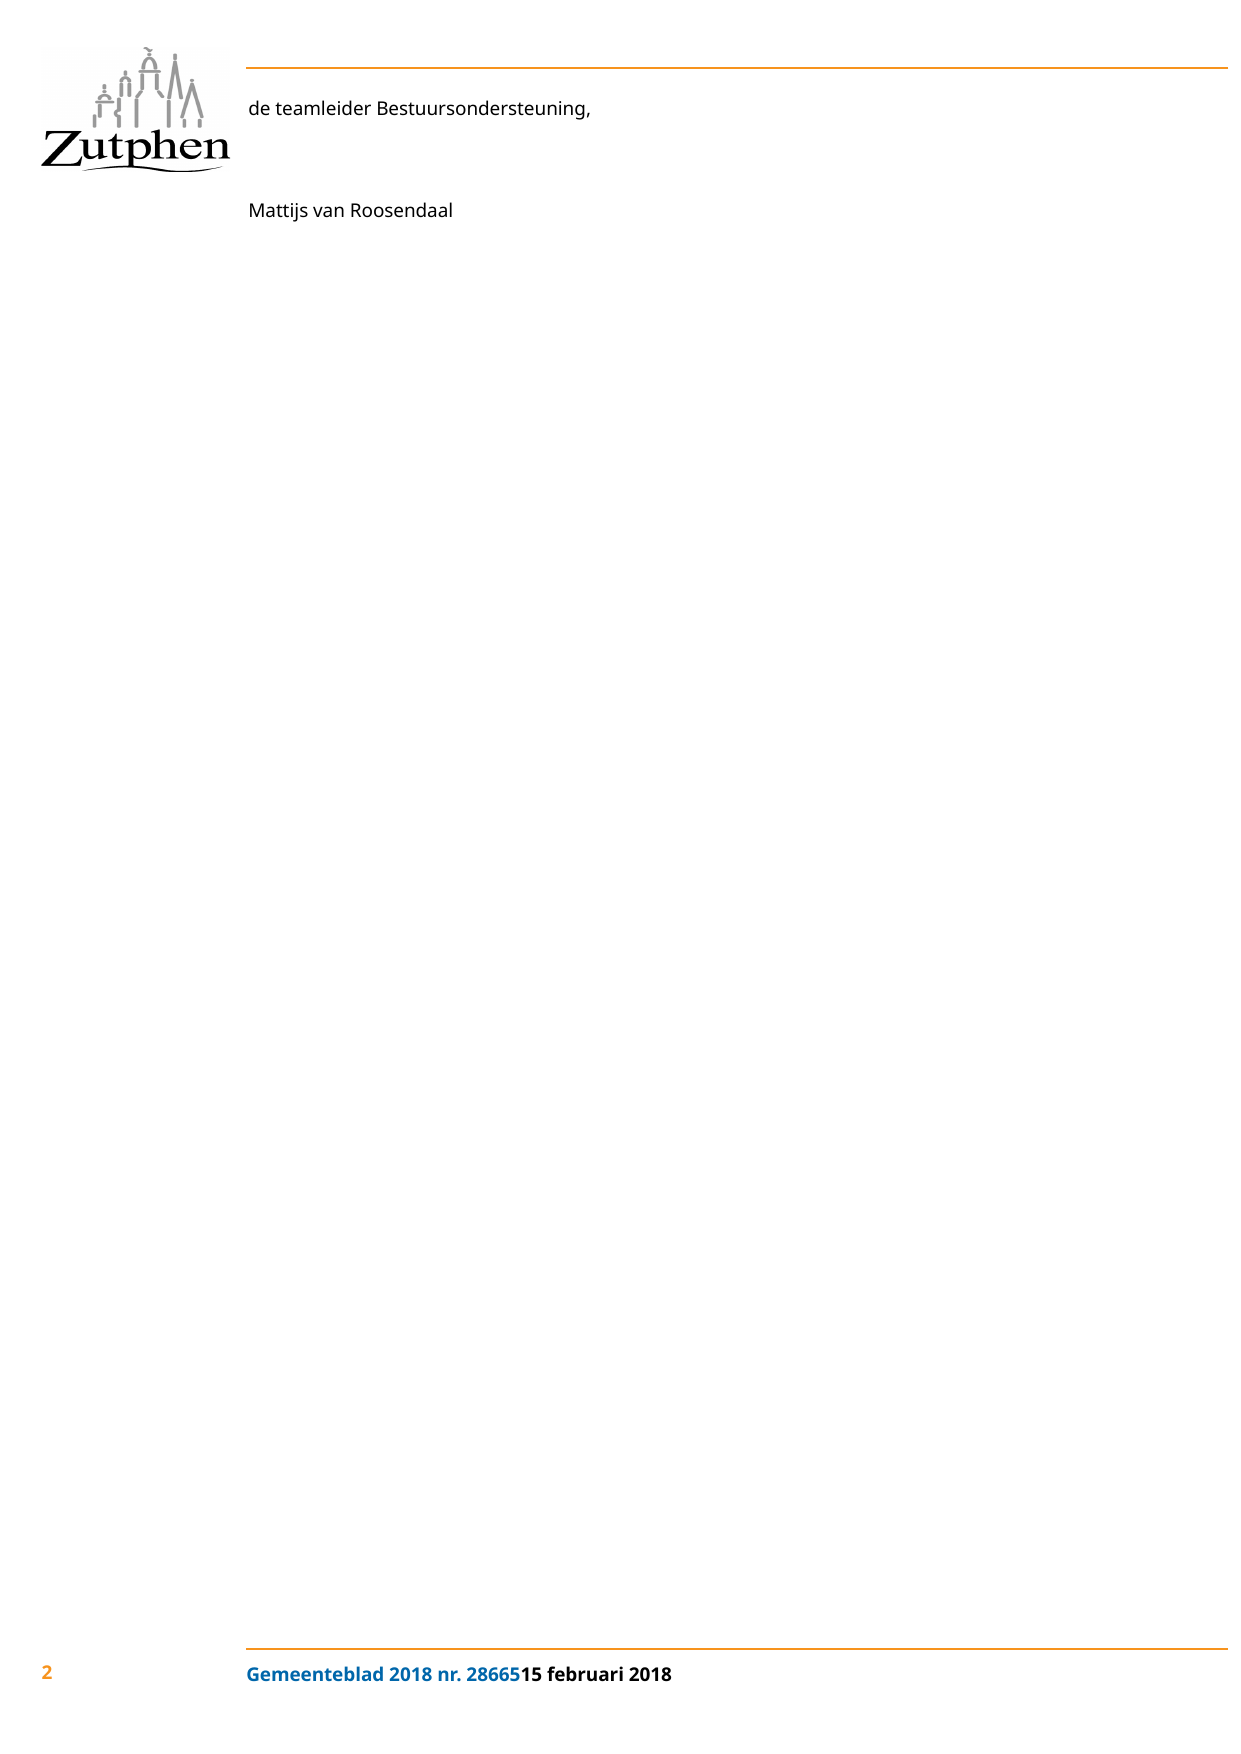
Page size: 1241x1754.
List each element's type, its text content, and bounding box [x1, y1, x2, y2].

picture [41, 47, 231, 172]
text Mattijs van Roosendaal [248, 198, 1152, 223]
text de teamleider Bestuursondersteuning, [248, 95, 1152, 121]
